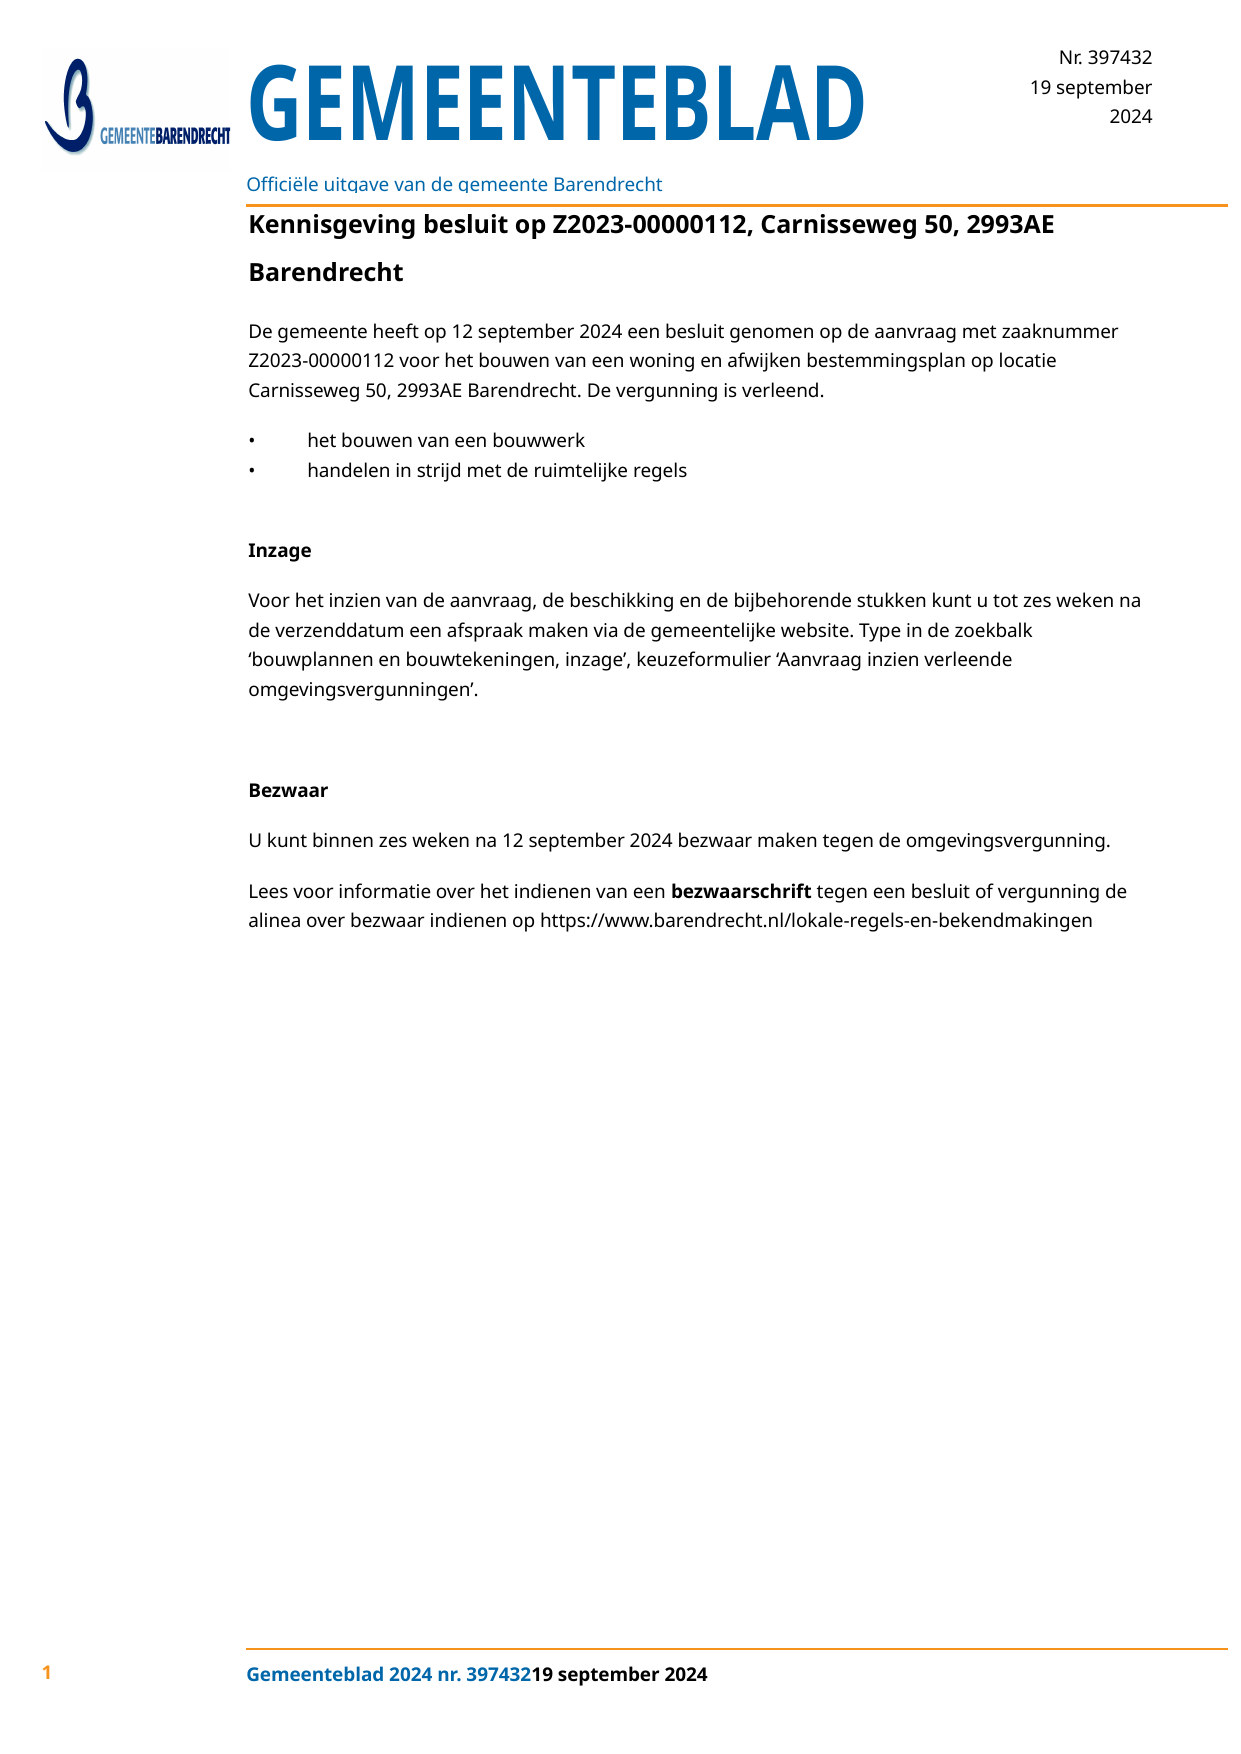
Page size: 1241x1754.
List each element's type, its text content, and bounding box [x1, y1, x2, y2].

list handelen in strijd met de ruimtelijke regels [248, 457, 1152, 483]
text Inzage [248, 537, 1152, 563]
text Lees voor informatie over het indienen van een bezwaarschrift tegen een besluit of vergunning de alinea over bezwaar indienen op https://www.barendrecht.nl/lokale-regels-en-bekendmakingen [248, 878, 1152, 933]
picture [41, 47, 231, 172]
text Voor het inzien van de aanvraag, de beschikking en de bijbehorende stukken kunt u tot zes weken na de verzenddatum een afspraak maken via de gemeentelijke website. Type in de zoekbalk ‘bouwplannen en bouwtekeningen, inzage’, keuzeformulier ‘Aanvraag inzien verleende omgevingsvergunningen’. [248, 587, 1152, 702]
text Bezwaar [248, 777, 1152, 803]
list het bouwen van een bouwwerk [248, 427, 1152, 453]
text U kunt binnen zes weken na 12 september 2024 bezwaar maken tegen de omgevingsvergunning. [248, 827, 1152, 853]
text De gemeente heeft op 12 september 2024 een besluit genomen op de aanvraag met zaaknummer Z2023-00000112 voor het bouwen van een woning en afwijken bestemmingsplan op locatie Carnisseweg 50, 2993AE Barendrecht. De vergunning is verleend. [248, 318, 1152, 403]
text Kennisgeving besluit op Z2023-00000112, Carnisseweg 50, 2993AE Barendrecht [248, 207, 1152, 288]
